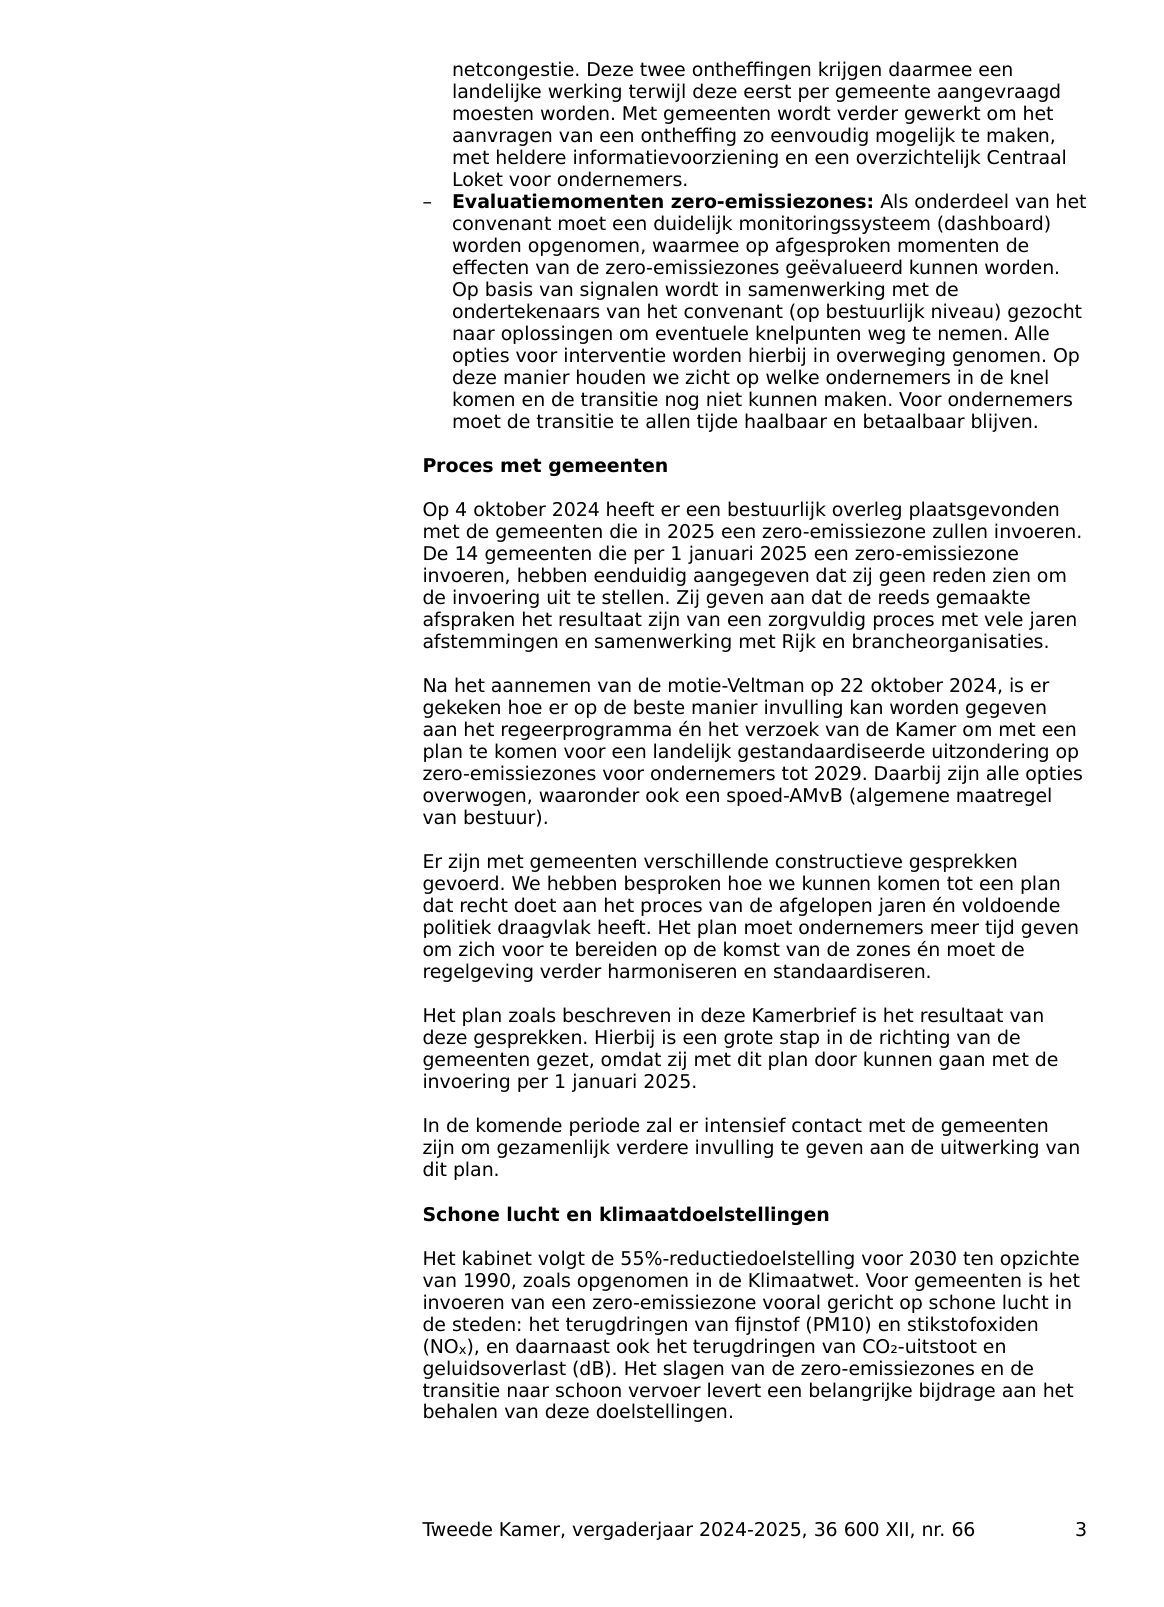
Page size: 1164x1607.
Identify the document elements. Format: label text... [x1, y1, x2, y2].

text netcongestie. Deze twee ontheffingen krijgen daarmee een landelijke werking terwijl deze eerst per gemeente aangevraagd moesten worden. Met gemeenten wordt verder gewerkt om het aanvragen van een ontheffing zo eenvoudig mogelijk te maken, met heldere informatievoorziening en een overzichtelijk Centraal Loket voor ondernemers. [422, 59, 1087, 191]
text In de komende periode zal er intensief contact met de gemeenten zijn om gezamenlijk verdere invulling te geven aan de uitwerking van dit plan. [422, 1115, 1087, 1181]
text Na het aannemen van de motie-Veltman op 22 oktober 2024, is er gekeken hoe er op de beste manier invulling kan worden gegeven aan het regeerprogramma én het verzoek van de Kamer om met een plan te komen voor een landelijk gestandaardiseerde uitzondering op zero-emissiezones voor ondernemers tot 2029. Daarbij zijn alle opties overwogen, waaronder ook een spoed-AMvB (algemene maatregel van bestuur). [422, 675, 1087, 829]
subtitle Proces met gemeenten [422, 455, 1087, 477]
text Er zijn met gemeenten verschillende constructieve gesprekken gevoerd. We hebben besproken hoe we kunnen komen tot een plan dat recht doet aan het proces van de afgelopen jaren én voldoende politiek draagvlak heeft. Het plan moet ondernemers meer tijd geven om zich voor te bereiden op de komst van de zones én moet de regelgeving verder harmoniseren en standaardiseren. [422, 851, 1087, 983]
subtitle Schone lucht en klimaatdoelstellingen [422, 1203, 1087, 1225]
text – Evaluatiemomenten zero-emissiezones: Als onderdeel van het convenant moet een duidelijk monitoringssysteem (dashboard) worden opgenomen, waarmee op afgesproken momenten de effecten van de zero-emissiezones geëvalueerd kunnen worden. Op basis van signalen wordt in samenwerking met de ondertekenaars van het convenant (op bestuurlijk niveau) gezocht naar oplossingen om eventuele knelpunten weg te nemen. Alle opties voor interventie worden hierbij in overweging genomen. Op deze manier houden we zicht op welke ondernemers in de knel komen en de transitie nog niet kunnen maken. Voor ondernemers moet de transitie te allen tijde haalbaar en betaalbaar blijven. [422, 191, 1087, 433]
text Het plan zoals beschreven in deze Kamerbrief is het resultaat van deze gesprekken. Hierbij is een grote stap in de richting van de gemeenten gezet, omdat zij met dit plan door kunnen gaan met de invoering per 1 januari 2025. [422, 1005, 1087, 1093]
text Op 4 oktober 2024 heeft er een bestuurlijk overleg plaatsgevonden met de gemeenten die in 2025 een zero-emissiezone zullen invoeren. De 14 gemeenten die per 1 januari 2025 een zero-emissiezone invoeren, hebben eenduidig aangegeven dat zij geen reden zien om de invoering uit te stellen. Zij geven aan dat de reeds gemaakte afspraken het resultaat zijn van een zorgvuldig proces met vele jaren afstemmingen en samenwerking met Rijk en brancheorganisaties. [422, 499, 1087, 653]
text Het kabinet volgt de 55%-reductiedoelstelling voor 2030 ten opzichte van 1990, zoals opgenomen in de Klimaatwet. Voor gemeenten is het invoeren van een zero-emissiezone vooral gericht op schone lucht in de steden: het terugdringen van fijnstof (PM10) en stikstofoxiden (NOx), en daarnaast ook het terugdringen van CO₂-uitstoot en geluidsoverlast (dB). Het slagen van de zero-emissiezones en de transitie naar schoon vervoer levert een belangrijke bijdrage aan het behalen van deze doelstellingen. [422, 1248, 1087, 1423]
